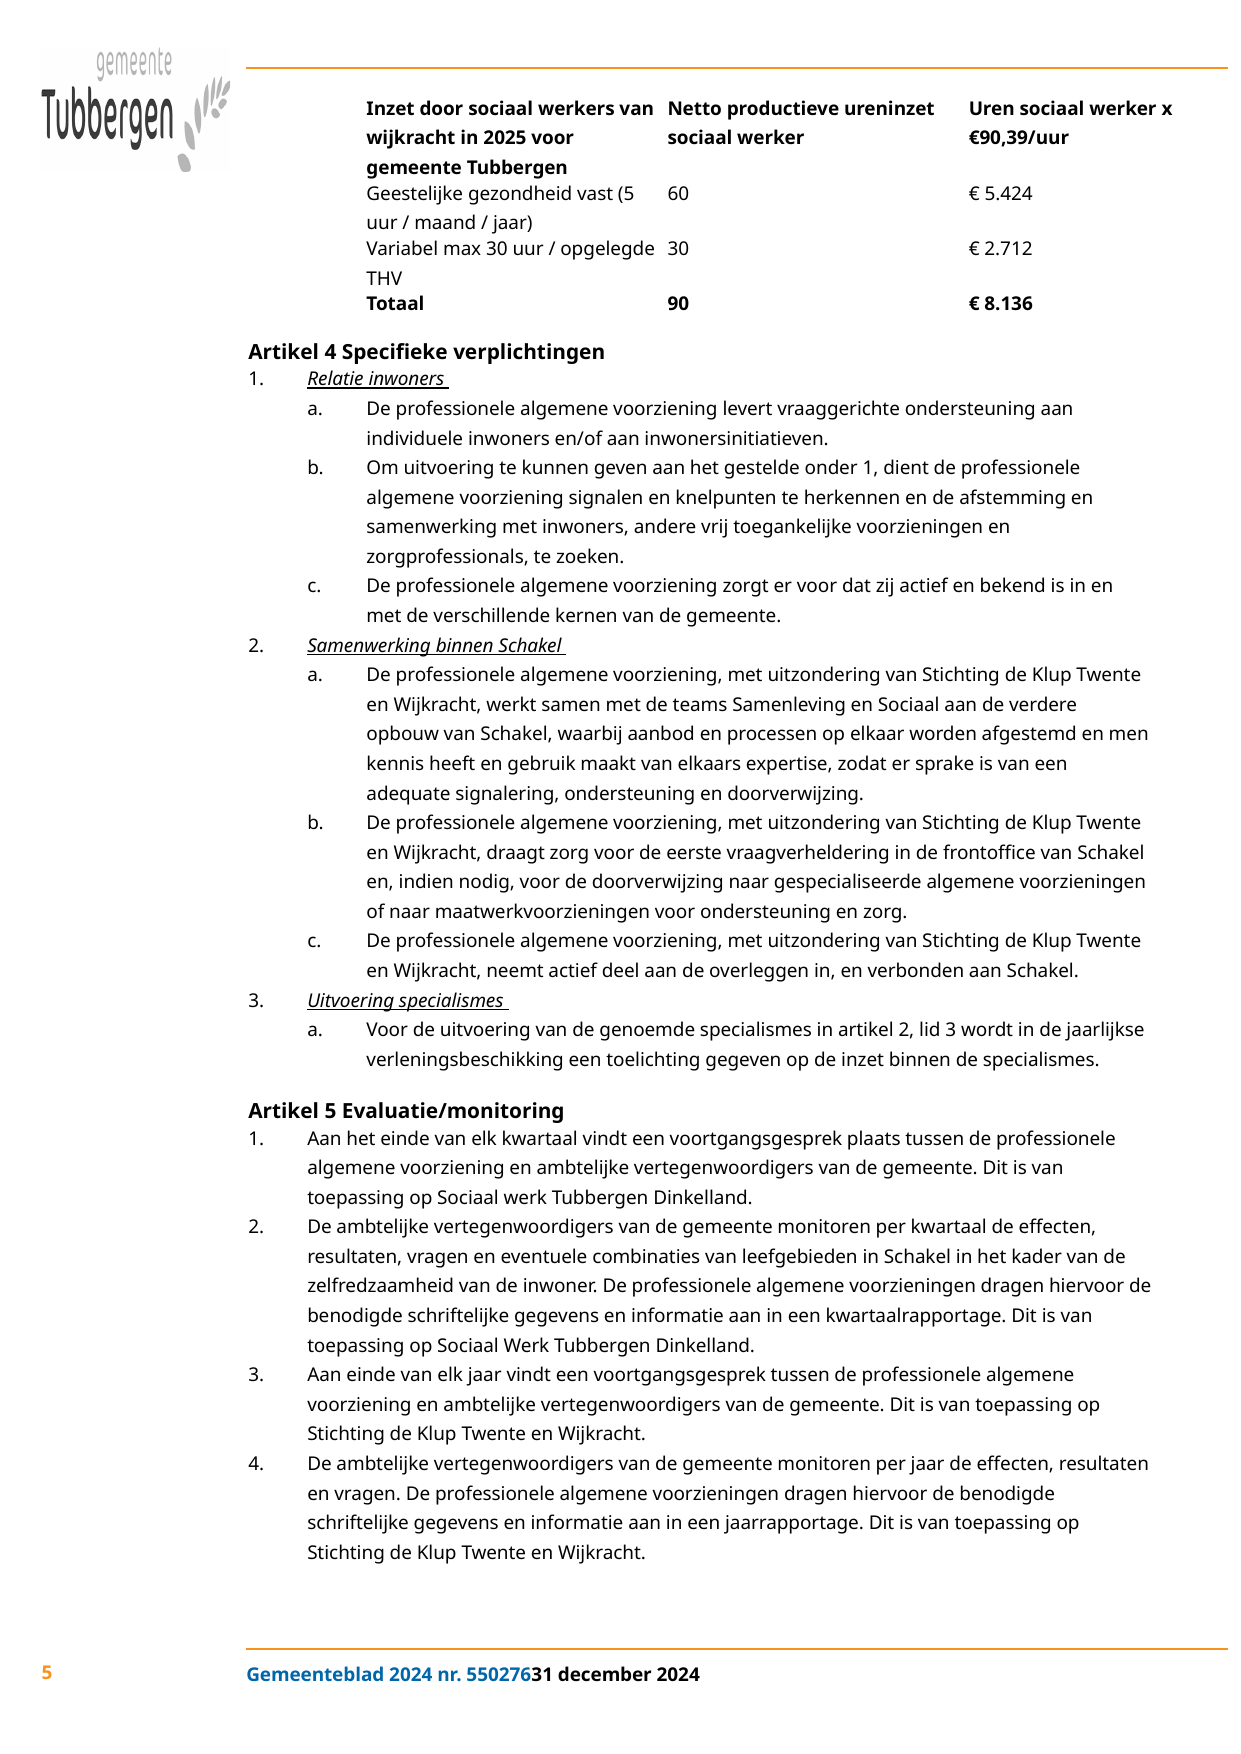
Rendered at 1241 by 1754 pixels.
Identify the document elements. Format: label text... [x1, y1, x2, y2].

text Artikel 4 Specifieke verplichtingen [248, 337, 1152, 366]
table_header Uren sociaal werker x €90,39/uur [969, 95, 1240, 180]
list De professionele algemene voorziening, met uitzondering van Stichting de Klup Twente en Wijkracht, neemt actief deel aan de overleggen in, en verbonden aan Schakel. [307, 928, 1152, 983]
table_cell € 2.712 [969, 235, 1240, 290]
list Voor de uitvoering van de genoemde specialismes in artikel 2, lid 3 wordt in de jaarlijkse verleningsbeschikking een toelichting gegeven op de inzet binnen de specialismes. [307, 1016, 1152, 1072]
table_header Inzet door sociaal werkers van wijkracht in 2025 voor gemeente Tubbergen [366, 95, 667, 180]
table_cell 30 [667, 235, 968, 290]
list Aan het einde van elk kwartaal vindt een voortgangsgesprek plaats tussen de professionele algemene voorziening en ambtelijke vertegenwoordigers van de gemeente. Dit is van toepassing op Sociaal werk Tubbergen Dinkelland. [248, 1125, 1152, 1210]
table_cell € 8.136 [969, 290, 1240, 316]
table_header Netto productieve ureninzet sociaal werker [667, 95, 968, 180]
list Samenwerking binnen Schakel [248, 632, 1152, 657]
table_cell € 5.424 [969, 180, 1240, 235]
list De ambtelijke vertegenwoordigers van de gemeente monitoren per kwartaal de effecten, resultaten, vragen en eventuele combinaties van leefgebieden in Schakel in het kader van de zelfredzaamheid van de inwoner. De professionele algemene voorzieningen dragen hiervoor de benodigde schriftelijke gegevens en informatie aan in een kwartaalrapportage. Dit is van toepassing op Sociaal Werk Tubbergen Dinkelland. [248, 1213, 1152, 1358]
list Uitvoering specialismes [248, 987, 1152, 1012]
list De professionele algemene voorziening, met uitzondering van Stichting de Klup Twente en Wijkracht, werkt samen met de teams Samenleving en Sociaal aan de verdere opbouw van Schakel, waarbij aanbod en processen op elkaar worden afgestemd en men kennis heeft en gebruik maakt van elkaars expertise, zodat er sprake is van een adequate signalering, ondersteuning en doorverwijzing. [307, 661, 1152, 805]
list Om uitvoering te kunnen geven aan het gestelde onder 1, dient de professionele algemene voorziening signalen en knelpunten te herkennen en de afstemming en samenwerking met inwoners, andere vrij toegankelijke voorzieningen en zorgprofessionals, te zoeken. [307, 454, 1152, 569]
table_cell Geestelijke gezondheid vast (5 uur / maand / jaar) [366, 180, 667, 235]
table_cell 60 [667, 180, 968, 235]
table_cell 90 [667, 290, 968, 316]
list De professionele algemene voorziening zorgt er voor dat zij actief en bekend is in en met de verschillende kernen van de gemeente. [307, 573, 1152, 628]
list Relatie inwoners [248, 366, 1152, 391]
text Artikel 5 Evaluatie/monitoring [248, 1096, 1152, 1125]
list De professionele algemene voorziening levert vraaggerichte ondersteuning aan individuele inwoners en/of aan inwonersinitiatieven. [307, 395, 1152, 450]
table_cell Variabel max 30 uur / opgelegde THV [366, 235, 667, 290]
list De professionele algemene voorziening, met uitzondering van Stichting de Klup Twente en Wijkracht, draagt zorg voor de eerste vraagverheldering in de frontoffice van Schakel en, indien nodig, voor de doorverwijzing naar gespecialiseerde algemene voorzieningen of naar maatwerkvoorzieningen voor ondersteuning en zorg. [307, 809, 1152, 924]
table_cell Totaal [366, 290, 667, 316]
list De ambtelijke vertegenwoordigers van de gemeente monitoren per jaar de effecten, resultaten en vragen. De professionele algemene voorzieningen dragen hiervoor de benodigde schriftelijke gegevens en informatie aan in een jaarrapportage. Dit is van toepassing op Stichting de Klup Twente en Wijkracht. [248, 1450, 1152, 1565]
list Aan einde van elk jaar vindt een voortgangsgesprek tussen de professionele algemene voorziening en ambtelijke vertegenwoordigers van de gemeente. Dit is van toepassing op Stichting de Klup Twente en Wijkracht. [248, 1361, 1152, 1446]
picture [41, 47, 231, 172]
